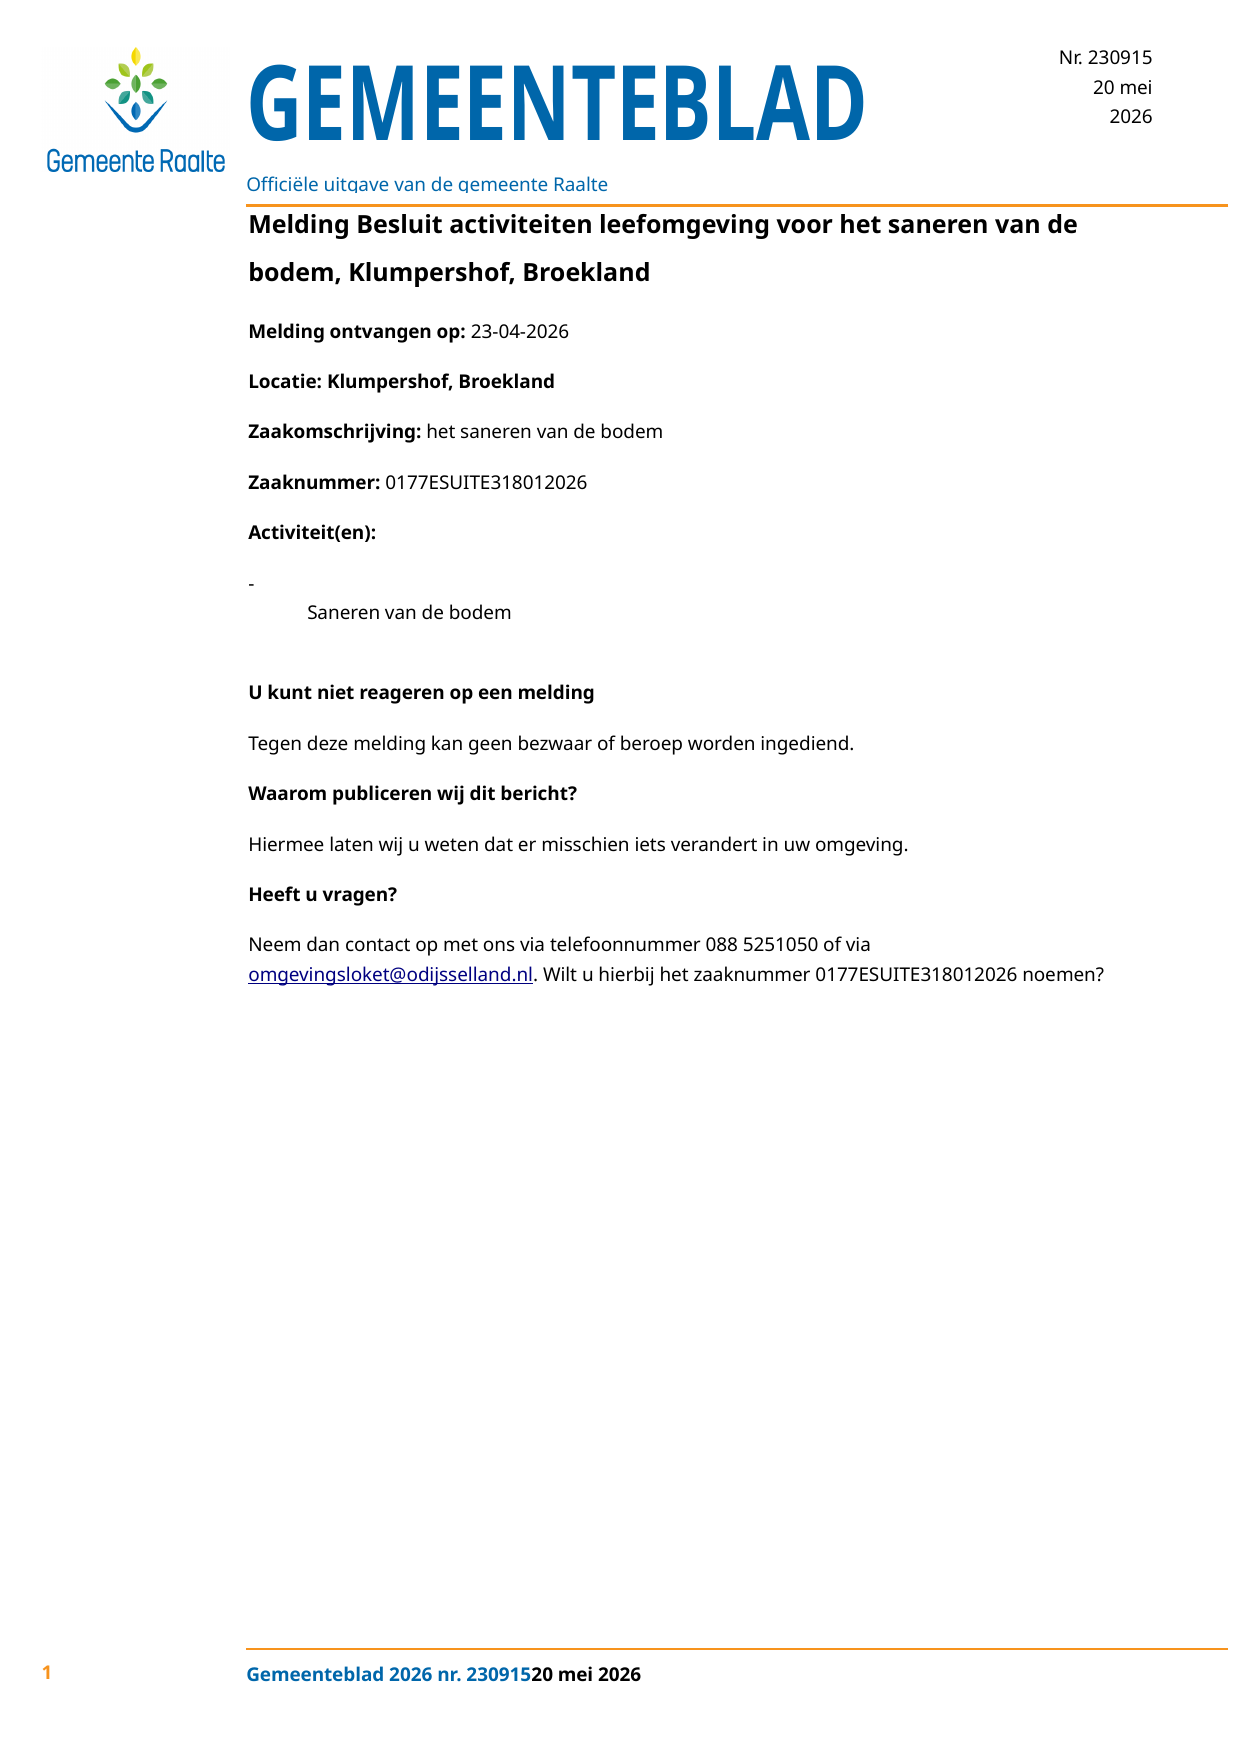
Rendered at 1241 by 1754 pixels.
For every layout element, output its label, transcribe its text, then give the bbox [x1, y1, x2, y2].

picture [41, 47, 231, 172]
text Hiermee laten wij u weten dat er misschien iets verandert in uw omgeving. [248, 831, 1152, 857]
list Saneren van de bodem [248, 599, 1152, 625]
text Activiteit(en): [248, 519, 1152, 545]
text Melding Besluit activiteiten leefomgeving voor het saneren van de bodem, Klumpershof, Broekland [248, 207, 1152, 288]
text Heeft u vragen? [248, 881, 1152, 907]
text Zaakomschrijving: het saneren van de bodem [248, 419, 1152, 444]
text Neem dan contact op met ons via telefoonnummer 088 5251050 of via omgevingsloket@odijsselland.nl. Wilt u hierbij het zaaknummer 0177ESUITE318012026 noemen? [248, 932, 1152, 987]
text Locatie: Klumpershof, Broekland [248, 368, 1152, 394]
text Melding ontvangen op: 23-04-2026 [248, 318, 1152, 344]
text Tegen deze melding kan geen bezwaar of beroep worden ingediend. [248, 730, 1152, 756]
text Zaaknummer: 0177ESUITE318012026 [248, 469, 1152, 495]
text Waarom publiceren wij dit bericht? [248, 780, 1152, 806]
text U kunt niet reageren op een melding [248, 679, 1152, 705]
